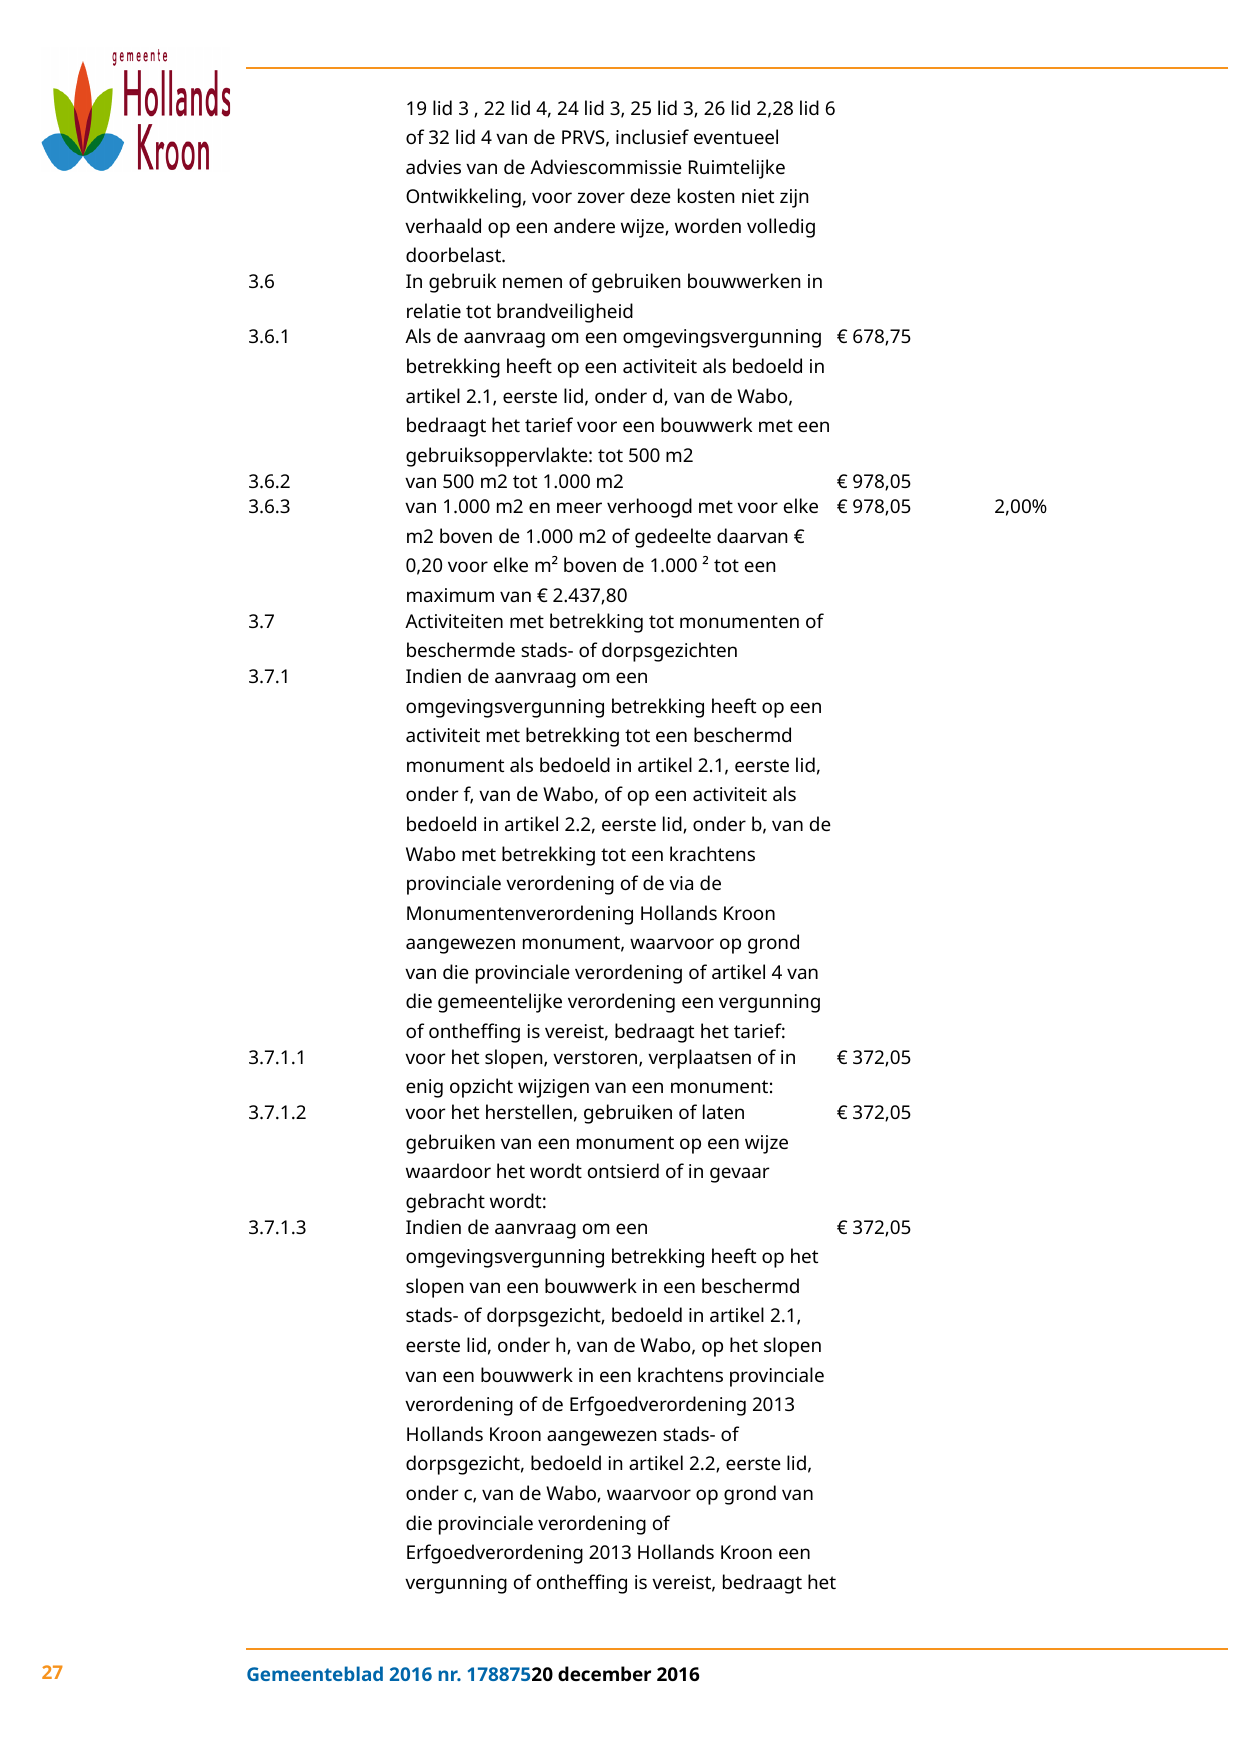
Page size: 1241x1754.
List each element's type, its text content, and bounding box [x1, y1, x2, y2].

table_cell In gebruik nemen of gebruiken bouwwerken in relatie tot brandveiligheid [405, 269, 837, 324]
picture [41, 47, 231, 172]
table_cell [994, 324, 1152, 468]
table_cell 3.6 [248, 269, 405, 324]
table_cell Indien de aanvraag om een omgevingsvergunning betrekking heeft op het slopen van een bouwwerk in een beschermd stads- of dorpsgezicht, bedoeld in artikel 2.1, eerste lid, onder h, van de Wabo, op het slopen van een bouwwerk in een krachtens provinciale verordening of de Erfgoedverordening 2013 Hollands Kroon aangewezen stads- of dorpsgezicht, bedoeld in artikel 2.2, eerste lid, onder c, van de Wabo, waarvoor op grond van die provinciale verordening of Erfgoedverordening 2013 Hollands Kroon een vergunning of ontheffing is vereist, bedraagt het [405, 1214, 837, 1594]
table_cell 3.7.1 [248, 663, 405, 1044]
table_cell voor het slopen, verstoren, verplaatsen of in enig opzicht wijzigen van een monument: [405, 1044, 837, 1099]
table_cell van 1.000 m2 en meer verhoogd met voor elke m2 boven de 1.000 m2 of gedeelte daarvan € 0,20 voor elke m² boven de 1.000 ² tot een maximum van € 2.437,80 [405, 494, 837, 608]
table_cell [837, 663, 994, 1044]
table_cell € 978,05 [837, 468, 994, 493]
table_cell 3.6.2 [248, 468, 405, 493]
table_cell Activiteiten met betrekking tot monumenten of beschermde stads- of dorpsgezichten [405, 608, 837, 663]
table_cell Indien de aanvraag om een omgevingsvergunning betrekking heeft op een activiteit met betrekking tot een beschermd monument als bedoeld in artikel 2.1, eerste lid, onder f, van de Wabo, of op een activiteit als bedoeld in artikel 2.2, eerste lid, onder b, van de Wabo met betrekking tot een krachtens provinciale verordening of de via de Monumentenverordening Hollands Kroon aangewezen monument, waarvoor op grond van die provinciale verordening of artikel 4 van die gemeentelijke verordening een vergunning of ontheffing is vereist, bedraagt het tarief: [405, 663, 837, 1044]
table_cell € 978,05 [837, 494, 994, 608]
table_cell [994, 468, 1152, 493]
table_cell [994, 95, 1152, 268]
table_cell € 678,75 [837, 324, 994, 468]
table_cell [837, 608, 994, 663]
table_cell voor het herstellen, gebruiken of laten gebruiken van een monument op een wijze waardoor het wordt ontsierd of in gevaar gebracht wordt: [405, 1099, 837, 1214]
table_cell [994, 269, 1152, 324]
table_cell 3.6.3 [248, 494, 405, 608]
table_cell 3.7 [248, 608, 405, 663]
table_cell [248, 95, 405, 268]
table_cell [994, 1214, 1152, 1594]
table_cell € 372,05 [837, 1099, 994, 1214]
table_cell € 372,05 [837, 1214, 994, 1594]
table_cell van 500 m2 tot 1.000 m2 [405, 468, 837, 493]
table_cell [837, 95, 994, 268]
table_cell 3.7.1.1 [248, 1044, 405, 1099]
table_cell € 372,05 [837, 1044, 994, 1099]
table_cell 3.7.1.3 [248, 1214, 405, 1594]
table_cell 19 lid 3 , 22 lid 4, 24 lid 3, 25 lid 3, 26 lid 2,28 lid 6 of 32 lid 4 van de PRVS, inclusief eventueel advies van de Adviescommissie Ruimtelijke Ontwikkeling, voor zover deze kosten niet zijn verhaald op een andere wijze, worden volledig doorbelast. [405, 95, 837, 268]
table_cell 3.6.1 [248, 324, 405, 468]
table_cell [994, 608, 1152, 663]
table_cell [994, 1044, 1152, 1099]
table_cell [837, 269, 994, 324]
table_cell 3.7.1.2 [248, 1099, 405, 1214]
table_cell [994, 663, 1152, 1044]
table_cell 2,00% [994, 494, 1152, 608]
table_cell Als de aanvraag om een omgevingsvergunning betrekking heeft op een activiteit als bedoeld in artikel 2.1, eerste lid, onder d, van de Wabo, bedraagt het tarief voor een bouwwerk met een gebruiksoppervlakte: tot 500 m2 [405, 324, 837, 468]
table_cell [994, 1099, 1152, 1214]
